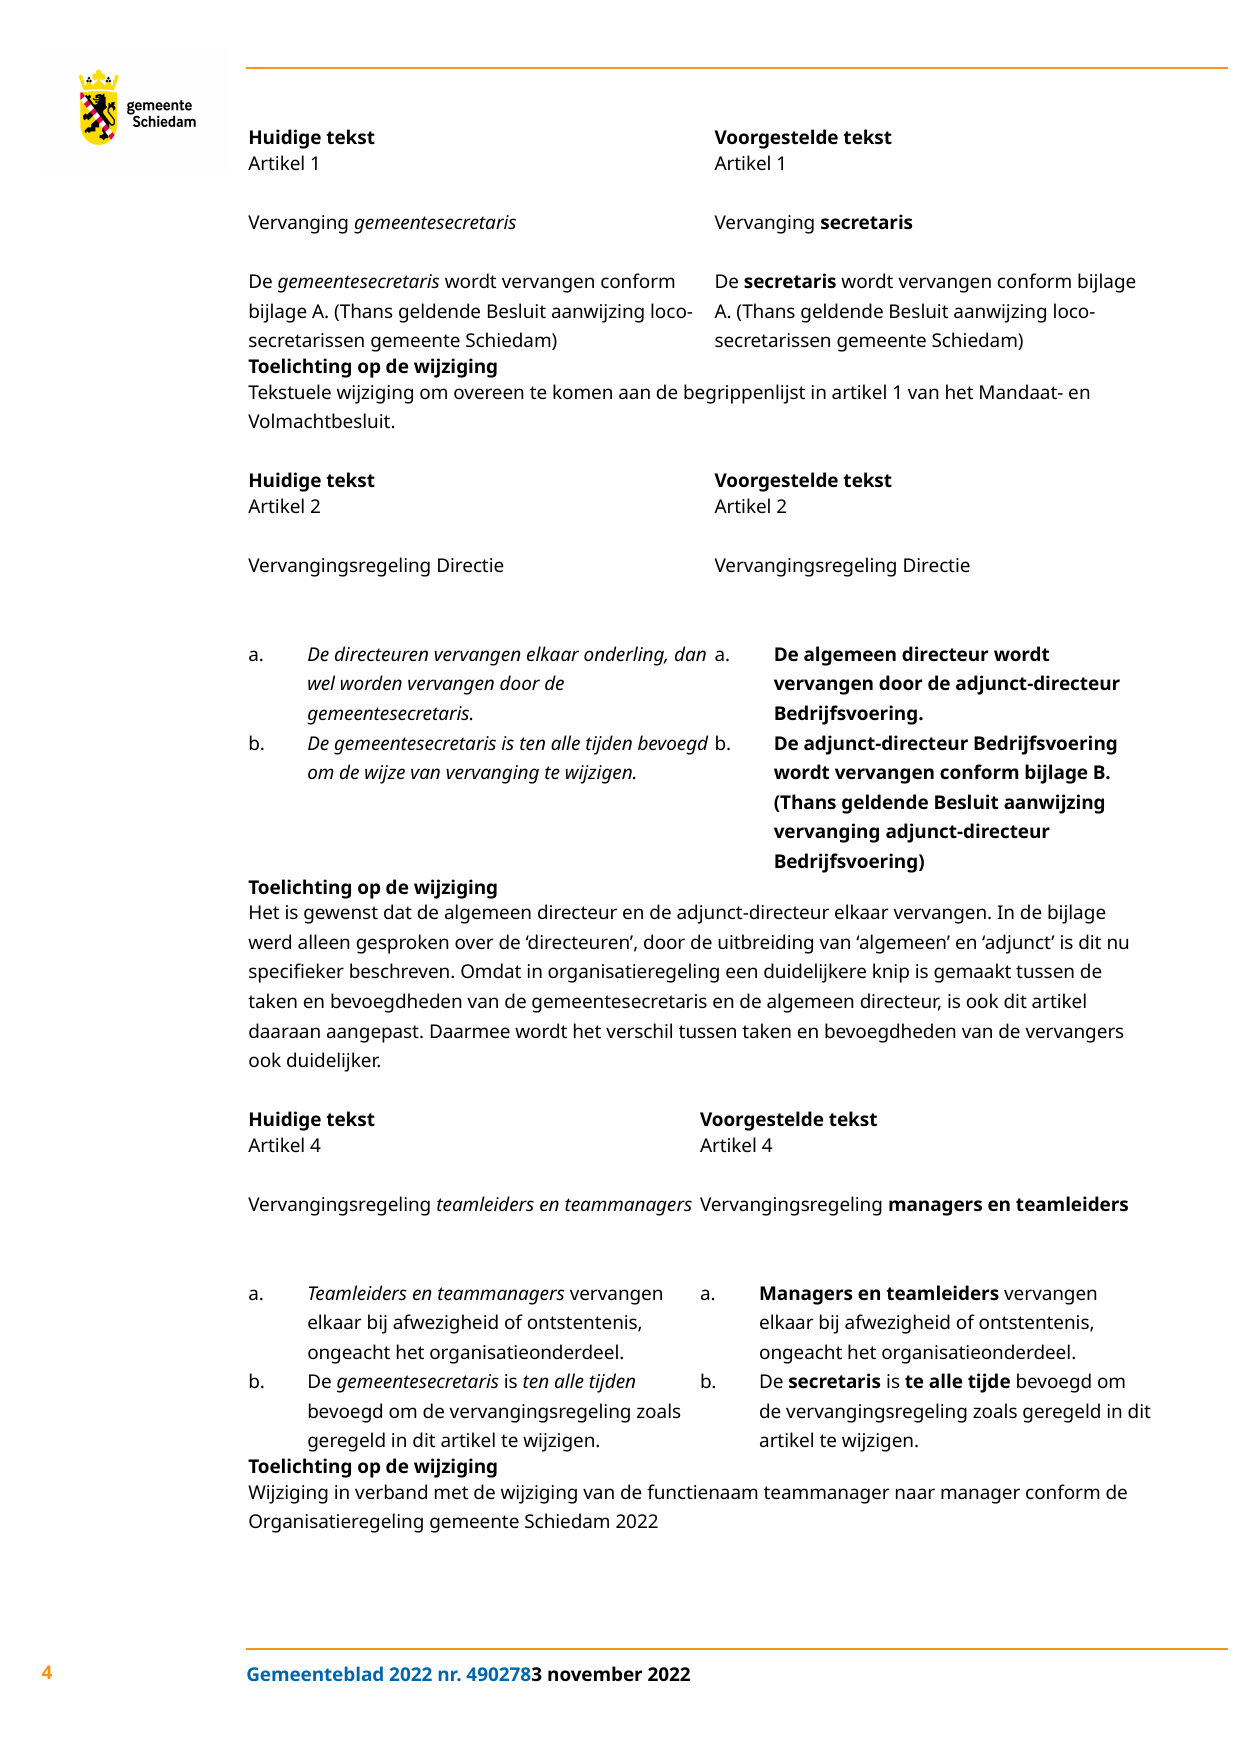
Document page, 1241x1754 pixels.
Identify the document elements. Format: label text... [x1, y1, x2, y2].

table_header Huidige tekst [248, 468, 714, 493]
table_cell Toelichting op de wijziging [248, 1454, 1152, 1479]
table_cell Wijziging in verband met de wijziging van de functienaam teammanager naar manager conform de Organisatieregeling gemeente Schiedam 2022 [248, 1479, 1152, 1534]
table_header Huidige tekst [248, 125, 714, 150]
table_cell Toelichting op de wijziging [248, 874, 1152, 899]
table_cell Het is gewenst dat de algemeen directeur en de adjunct-directeur elkaar vervangen. In de bijlage werd alleen gesproken over de ‘directeuren’, door de uitbreiding van ‘algemeen’ en ‘adjunct’ is dit nu specifieker beschreven. Omdat in organisatieregeling een duidelijkere knip is gemaakt tussen de taken en bevoegdheden van de gemeentesecretaris en de algemeen directeur, is ook dit artikel daaraan aangepast. Daarmee wordt het verschil tussen taken en bevoegdheden van de vervangers ook duidelijker. [248, 900, 1152, 1073]
table_header Voorgestelde tekst [714, 125, 1152, 150]
table_cell Artikel 2 Vervangingsregeling Directie De algemeen directeur wordt vervangen door de adjunct-directeur Bedrijfsvoering. De adjunct-directeur Bedrijfsvoering wordt vervangen conform bijlage B. (Thans geldende Besluit aanwijzing vervanging adjunct-directeur Bedrijfsvoering) [714, 493, 1152, 874]
picture [41, 47, 231, 172]
table_header Voorgestelde tekst [714, 468, 1152, 493]
table_cell Artikel 1 Vervanging gemeentesecretaris De gemeentesecretaris wordt vervangen conform bijlage A. (Thans geldende Besluit aanwijzing loco-secretarissen gemeente Schiedam) [248, 150, 714, 353]
table_cell Artikel 2 Vervangingsregeling Directie De directeuren vervangen elkaar onderling, dan wel worden vervangen door de gemeentesecretaris. De gemeentesecretaris is ten alle tijden bevoegd om de wijze van vervanging te wijzigen. [248, 493, 714, 874]
table_header Huidige tekst [248, 1106, 700, 1132]
table_header Voorgestelde tekst [700, 1106, 1152, 1132]
table_cell Artikel 4 Vervangingsregeling managers en teamleiders Managers en teamleiders vervangen elkaar bij afwezigheid of ontstentenis, ongeacht het organisatieonderdeel. De secretaris is te alle tijde bevoegd om de vervangingsregeling zoals geregeld in dit artikel te wijzigen. [700, 1132, 1152, 1453]
table_cell Artikel 4 Vervangingsregeling teamleiders en teammanagers Teamleiders en teammanagers vervangen elkaar bij afwezigheid of ontstentenis, ongeacht het organisatieonderdeel. De gemeentesecretaris is ten alle tijden bevoegd om de vervangingsregeling zoals geregeld in dit artikel te wijzigen. [248, 1132, 700, 1453]
table_cell Toelichting op de wijziging [248, 354, 1152, 379]
table_cell Artikel 1 Vervanging secretaris De secretaris wordt vervangen conform bijlage A. (Thans geldende Besluit aanwijzing loco-secretarissen gemeente Schiedam) [714, 150, 1152, 353]
table_cell Tekstuele wijziging om overeen te komen aan de begrippenlijst in artikel 1 van het Mandaat- en Volmachtbesluit. [248, 379, 1152, 434]
